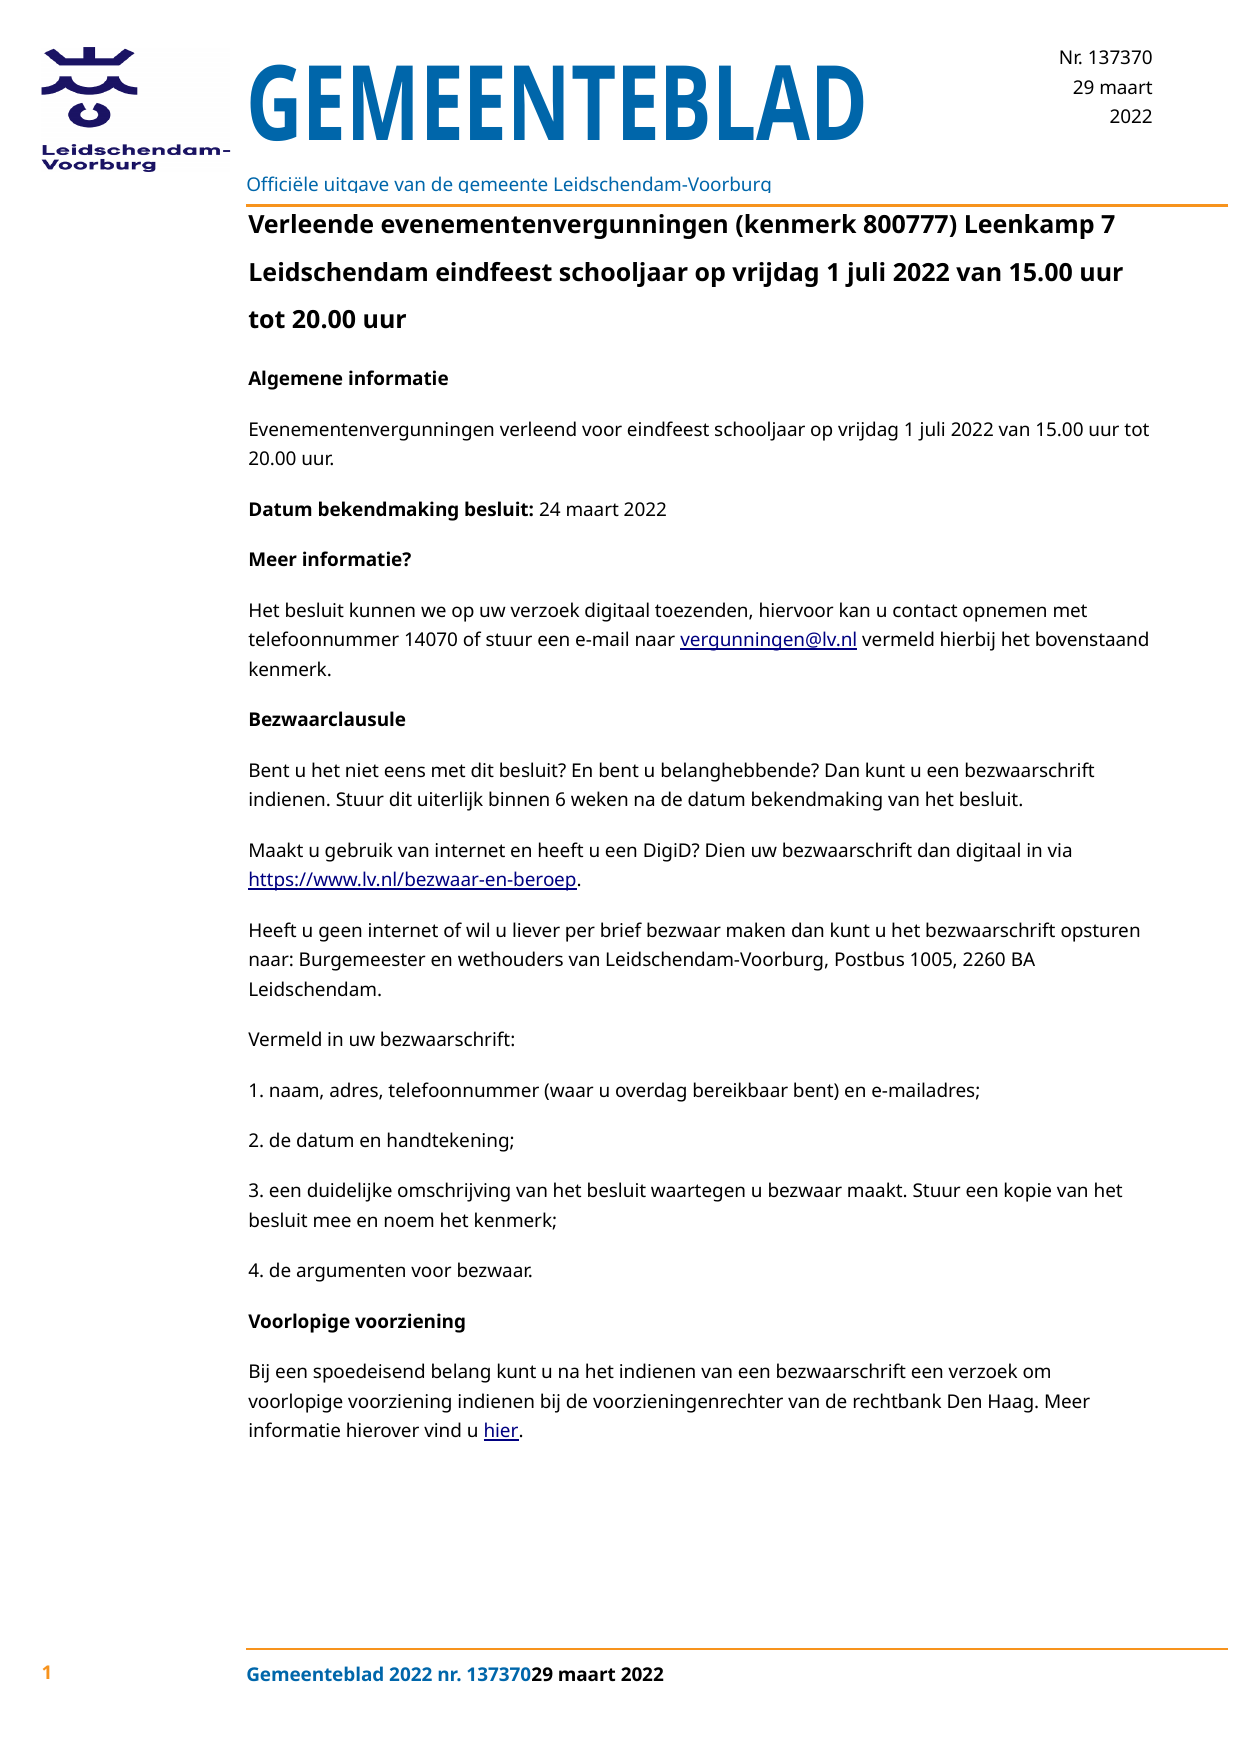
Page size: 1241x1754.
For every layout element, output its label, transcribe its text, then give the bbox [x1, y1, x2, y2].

picture [41, 47, 231, 172]
text 1. naam, adres, telefoonnummer (waar u overdag bereikbaar bent) en e-mailadres; [248, 1077, 1152, 1102]
text Meer informatie? [248, 546, 1152, 572]
text Verleende evenementenvergunningen (kenmerk 800777) Leenkamp 7 Leidschendam eindfeest schooljaar op vrijdag 1 juli 2022 van 15.00 uur tot 20.00 uur [248, 207, 1152, 336]
text Vermeld in uw bezwaarschrift: [248, 1026, 1152, 1052]
text 4. de argumenten voor bezwaar. [248, 1258, 1152, 1283]
text Bij een spoedeisend belang kunt u na het indienen van een bezwaarschrift een verzoek om voorlopige voorziening indienen bij de voorzieningenrechter van de rechtbank Den Haag. Meer informatie hierover vind u hier. [248, 1358, 1152, 1443]
text Evenementenvergunningen verleend voor eindfeest schooljaar op vrijdag 1 juli 2022 van 15.00 uur tot 20.00 uur. [248, 416, 1152, 471]
text Maakt u gebruik van internet en heeft u een DigiD? Dien uw bezwaarschrift dan digitaal in via https://www.lv.nl/bezwaar-en-beroep. [248, 837, 1152, 892]
text 2. de datum en handtekening; [248, 1127, 1152, 1153]
text Bent u het niet eens met dit besluit? En bent u belanghebbende? Dan kunt u een bezwaarschrift indienen. Stuur dit uiterlijk binnen 6 weken na de datum bekendmaking van het besluit. [248, 757, 1152, 812]
text Het besluit kunnen we op uw verzoek digitaal toezenden, hiervoor kan u contact opnemen met telefoonnummer 14070 of stuur een e-mail naar vergunningen@lv.nl vermeld hierbij het bovenstaand kenmerk. [248, 597, 1152, 682]
text Datum bekendmaking besluit: 24 maart 2022 [248, 496, 1152, 522]
text Bezwaarclausule [248, 706, 1152, 732]
text Heeft u geen internet of wil u liever per brief bezwaar maken dan kunt u het bezwaarschrift opsturen naar: Burgemeester en wethouders van Leidschendam-Voorburg, Postbus 1005, 2260 BA Leidschendam. [248, 917, 1152, 1002]
text 3. een duidelijke omschrijving van het besluit waartegen u bezwaar maakt. Stuur een kopie van het besluit mee en noem het kenmerk; [248, 1178, 1152, 1233]
text Voorlopige voorziening [248, 1308, 1152, 1334]
text Algemene informatie [248, 366, 1152, 391]
